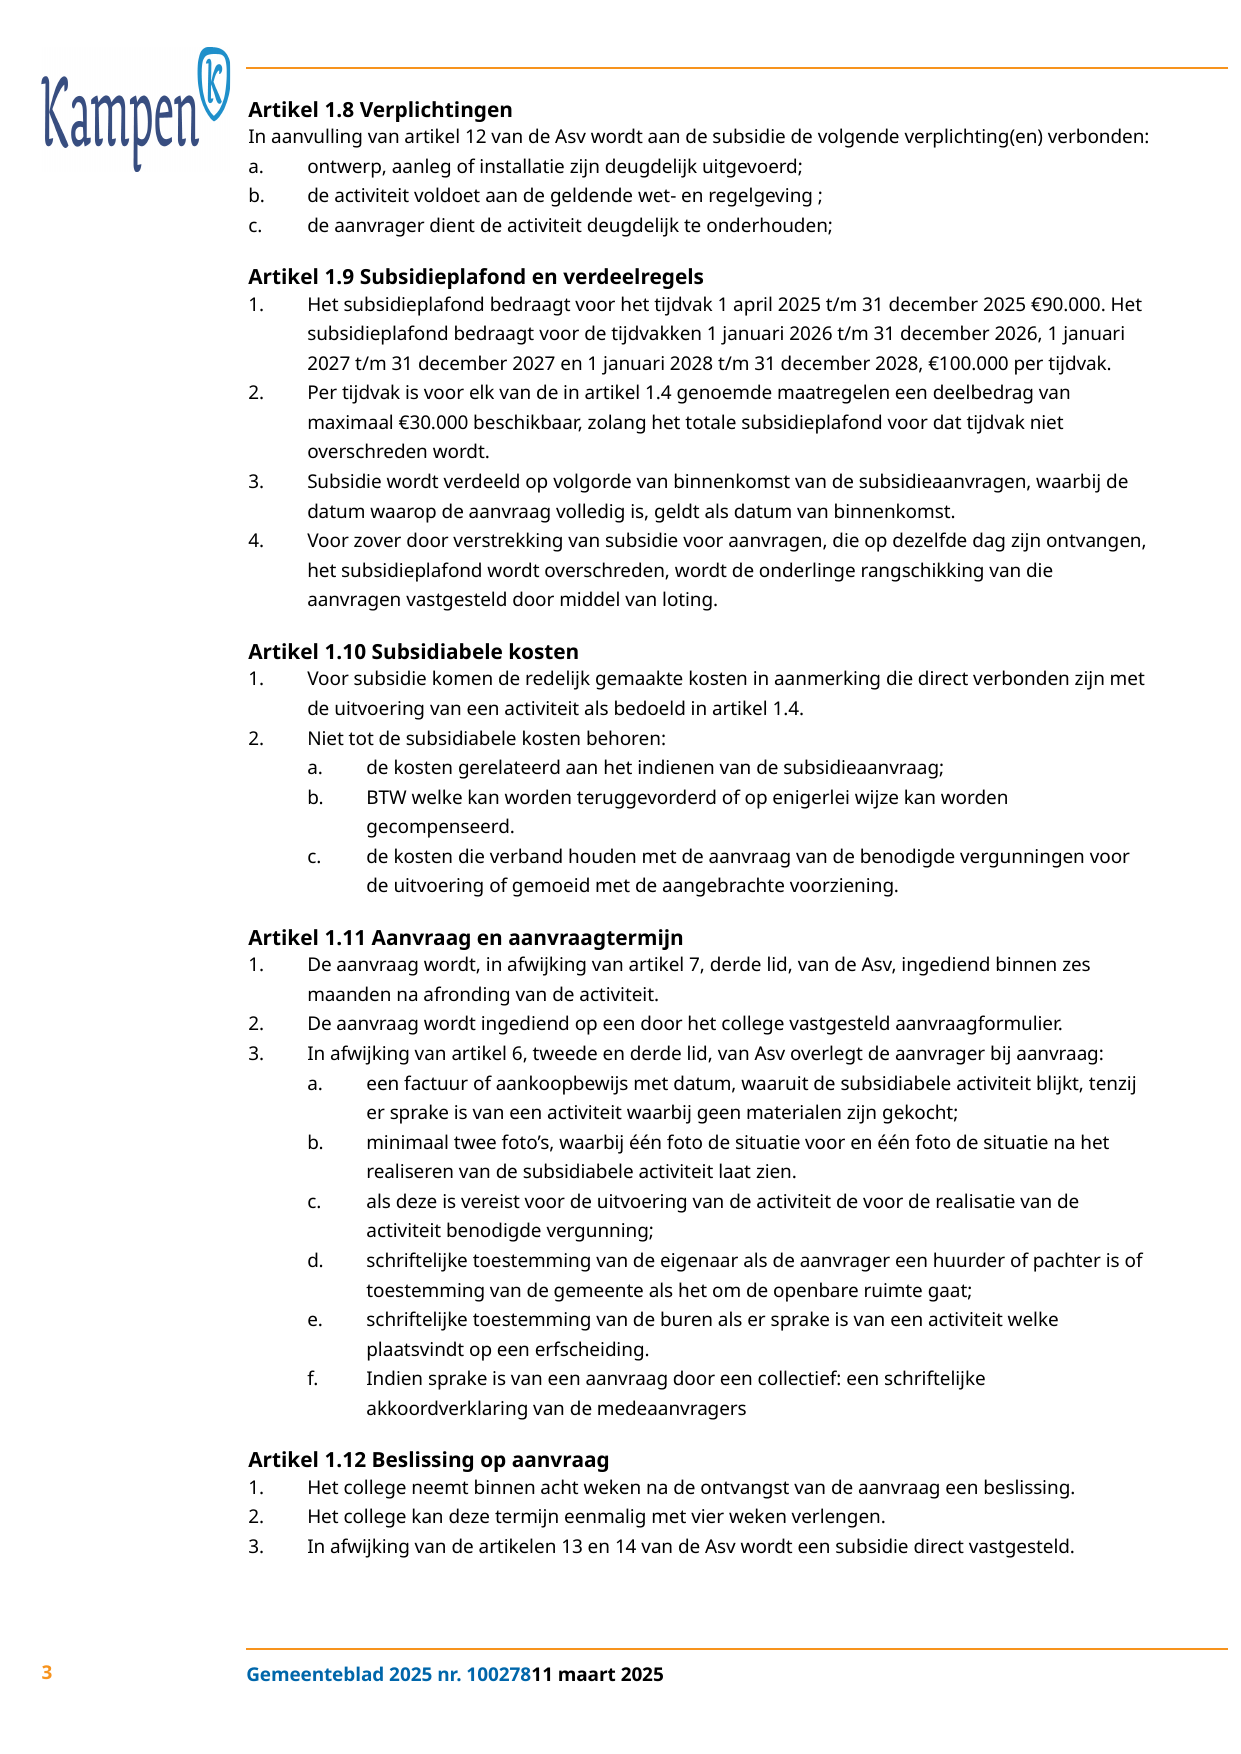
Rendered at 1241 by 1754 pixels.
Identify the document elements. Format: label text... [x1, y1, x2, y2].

list de aanvrager dient de activiteit deugdelijk te onderhouden; [248, 212, 1152, 238]
list ontwerp, aanleg of installatie zijn deugdelijk uitgevoerd; [248, 153, 1152, 178]
list Voor subsidie komen de redelijk gemaakte kosten in aanmerking die direct verbonden zijn met de uitvoering van een activiteit als bedoeld in artikel 1.4. [248, 666, 1152, 721]
text In aanvulling van artikel 12 van de Asv wordt aan de subsidie de volgende verplichting(en) verbonden: [248, 123, 1152, 149]
picture [41, 47, 231, 172]
list schriftelijke toestemming van de buren als er sprake is van een activiteit welke plaatsvindt op een erfscheiding. [307, 1306, 1152, 1362]
list een factuur of aankoopbewijs met datum, waaruit de subsidiabele activiteit blijkt, tenzij er sprake is van een activiteit waarbij geen materialen zijn gekocht; [307, 1070, 1152, 1125]
list de kosten gerelateerd aan het indienen van de subsidieaanvraag; [307, 754, 1152, 780]
text Artikel 1.12 Beslissing op aanvraag [248, 1446, 1152, 1474]
text Artikel 1.11 Aanvraag en aanvraagtermijn [248, 923, 1152, 951]
list De aanvraag wordt ingediend op een door het college vastgesteld aanvraagformulier. [248, 1011, 1152, 1036]
text Artikel 1.10 Subsidiabele kosten [248, 637, 1152, 666]
list In afwijking van artikel 6, tweede en derde lid, van Asv overlegt de aanvrager bij aanvraag: [248, 1040, 1152, 1066]
list In afwijking van de artikelen 13 en 14 van de Asv wordt een subsidie direct vastgesteld. [248, 1533, 1152, 1559]
list Subsidie wordt verdeeld op volgorde van binnenkomst van de subsidieaanvragen, waarbij de datum waarop de aanvraag volledig is, geldt als datum van binnenkomst. [248, 468, 1152, 524]
list Niet tot de subsidiabele kosten behoren: [248, 725, 1152, 750]
list de kosten die verband houden met de aanvraag van de benodigde vergunningen voor de uitvoering of gemoeid met de aangebrachte voorziening. [307, 843, 1152, 898]
list Het college neemt binnen acht weken na de ontvangst van de aanvraag een beslissing. [248, 1474, 1152, 1500]
list Voor zover door verstrekking van subsidie voor aanvragen, die op dezelfde dag zijn ontvangen, het subsidieplafond wordt overschreden, wordt de onderlinge rangschikking van die aanvragen vastgesteld door middel van loting. [248, 527, 1152, 612]
list Per tijdvak is voor elk van de in artikel 1.4 genoemde maatregelen een deelbedrag van maximaal €30.000 beschikbaar, zolang het totale subsidieplafond voor dat tijdvak niet overschreden wordt. [248, 379, 1152, 464]
list Indien sprake is van een aanvraag door een collectief: een schriftelijke akkoordverklaring van de medeaanvragers [307, 1366, 1152, 1421]
list minimaal twee foto’s, waarbij één foto de situatie voor en één foto de situatie na het realiseren van de subsidiabele activiteit laat zien. [307, 1129, 1152, 1184]
list De aanvraag wordt, in afwijking van artikel 7, derde lid, van de Asv, ingediend binnen zes maanden na afronding van de activiteit. [248, 951, 1152, 1007]
text Artikel 1.8 Verplichtingen [248, 95, 1152, 123]
list de activiteit voldoet aan de geldende wet- en regelgeving ; [248, 182, 1152, 208]
list schriftelijke toestemming van de eigenaar als de aanvrager een huurder of pachter is of toestemming van de gemeente als het om de openbare ruimte gaat; [307, 1247, 1152, 1303]
list BTW welke kan worden teruggevorderd of op enigerlei wijze kan worden gecompenseerd. [307, 784, 1152, 839]
list Het college kan deze termijn eenmalig met vier weken verlengen. [248, 1504, 1152, 1529]
text Artikel 1.9 Subsidieplafond en verdeelregels [248, 262, 1152, 291]
list als deze is vereist voor de uitvoering van de activiteit de voor de realisatie van de activiteit benodigde vergunning; [307, 1188, 1152, 1243]
list Het subsidieplafond bedraagt voor het tijdvak 1 april 2025 t/m 31 december 2025 €90.000. Het subsidieplafond bedraagt voor de tijdvakken 1 januari 2026 t/m 31 december 2026, 1 januari 2027 t/m 31 december 2027 en 1 januari 2028 t/m 31 december 2028, €100.000 per tijdvak. [248, 291, 1152, 376]
